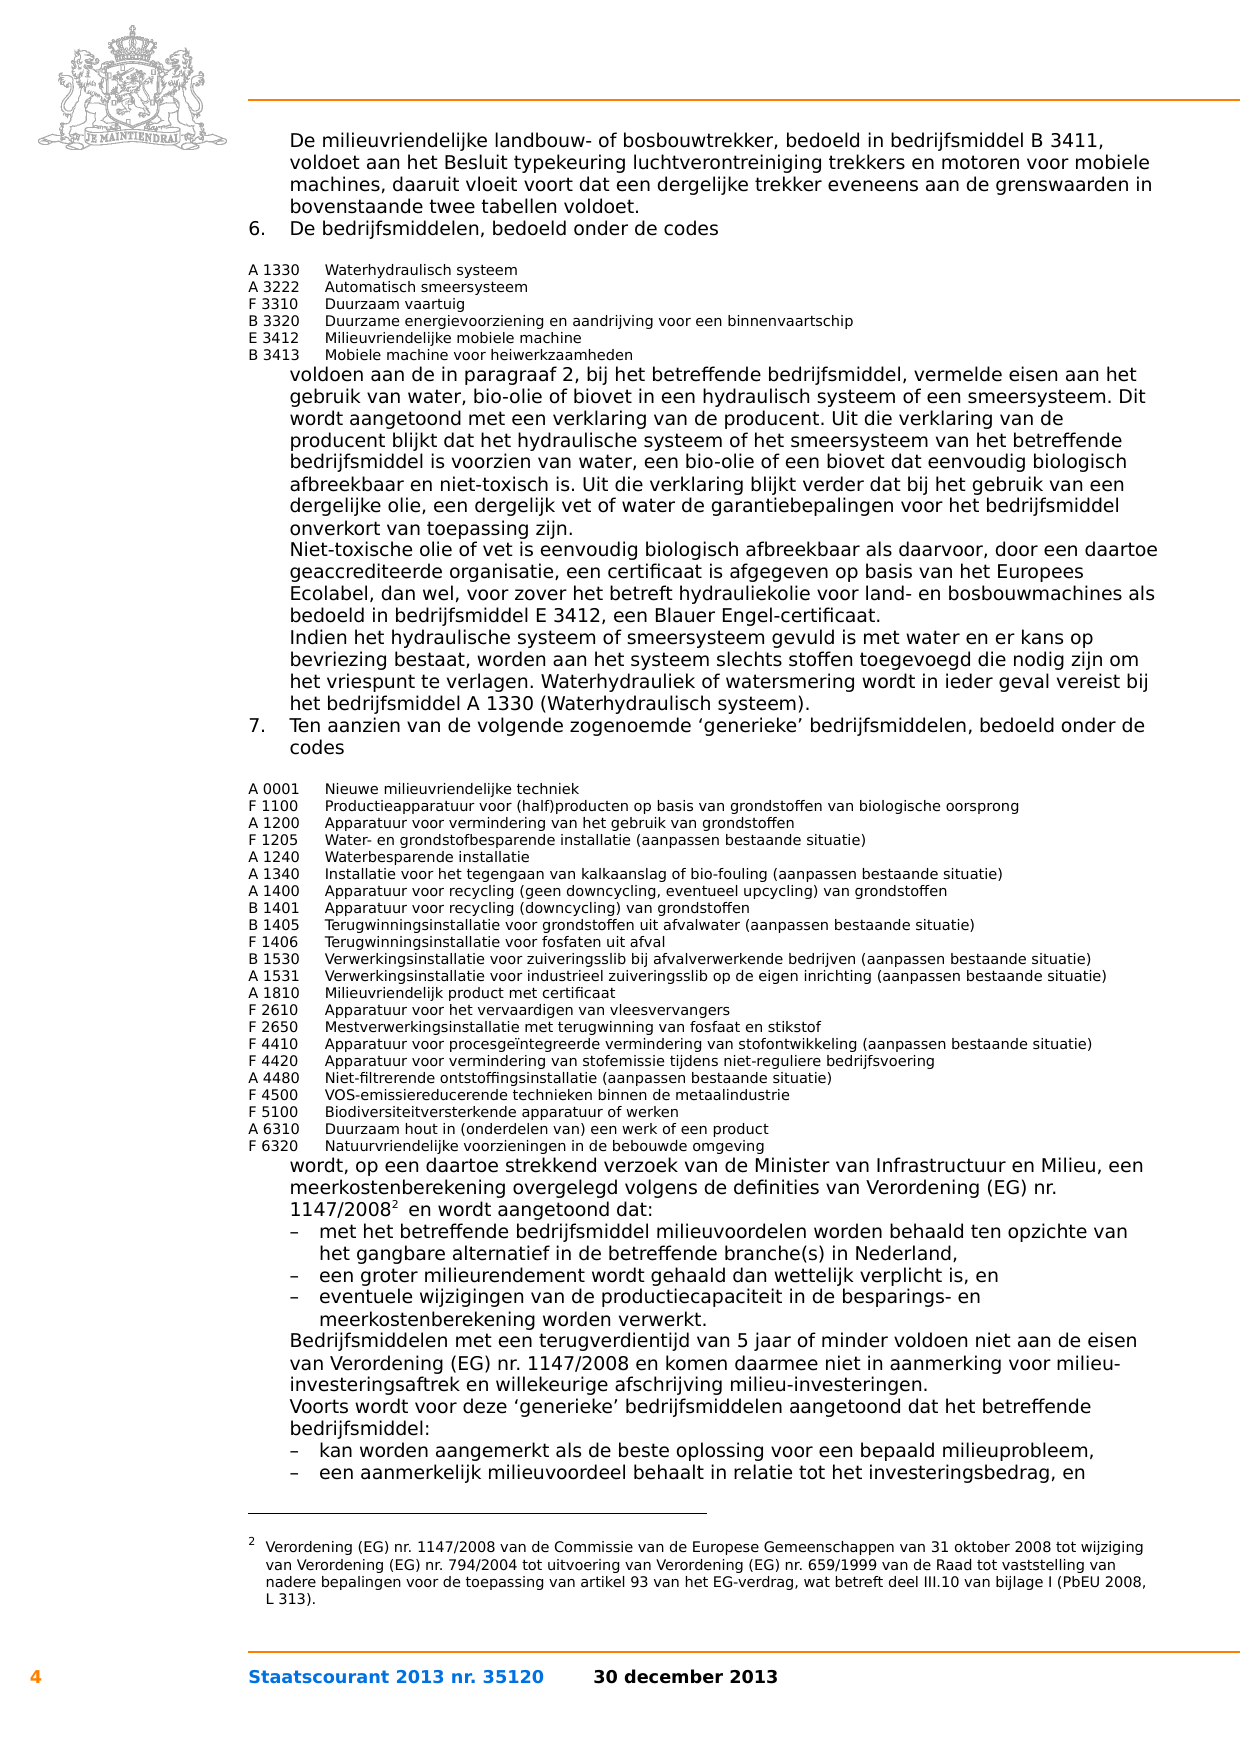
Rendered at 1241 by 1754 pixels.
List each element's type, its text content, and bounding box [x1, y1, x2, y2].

table_cell F 4500 [248, 1087, 319, 1104]
table_cell Duurzaam hout in (onderdelen van) een werk of een product [319, 1121, 1163, 1138]
table_cell A 1240 [248, 849, 319, 866]
table_cell A 6310 [248, 1121, 319, 1138]
table_header A 1330 [248, 262, 319, 279]
table_cell A 1340 [248, 866, 319, 883]
table_cell F 1406 [248, 934, 319, 951]
table_cell E 3412 [248, 330, 319, 347]
table_cell Niet-filtrerende ontstoffingsinstallatie (aanpassen bestaande situatie) [319, 1070, 1163, 1087]
text voldoen aan de in paragraaf 2, bij het betreffende bedrijfsmiddel, vermelde eisen aan het gebruik van water, bio-olie of biovet in een hydraulisch systeem of een smeersysteem. Dit wordt aangetoond met een verklaring van de producent. Uit die verklaring van de producent blijkt dat het hydraulische systeem of het smeersysteem van het betreffende bedrijfsmiddel is voorzien van water, een bio-olie of een biovet dat eenvoudig biologisch afbreekbaar en niet-toxisch is. Uit die verklaring blijkt verder dat bij het gebruik van een dergelijke olie, een dergelijk vet of water de garantiebepalingen voor het bedrijfsmiddel onverkort van toepassing zijn. [289, 363, 1163, 539]
text 6. De bedrijfsmiddelen, bedoeld onder de codes [248, 218, 1163, 240]
table_cell B 1530 [248, 951, 319, 968]
text Verordening (EG) nr. 1147/2008 van de Commissie van de Europese Gemeenschappen van 31 oktober 2008 tot wijziging van Verordening (EG) nr. 794/2004 tot uitvoering van Verordening (EG) nr. 659/1999 van de Raad tot vaststelling van nadere bepalingen voor de toepassing van artikel 93 van het EG-verdrag, wat betreft deel III.10 van bijlage I (PbEU 2008, L 313). [248, 1535, 1163, 1608]
table_cell F 4420 [248, 1053, 319, 1070]
table_cell F 1205 [248, 832, 319, 849]
text Bedrijfsmiddelen met een terugverdientijd van 5 jaar of minder voldoen niet aan de eisen van Verordening (EG) nr. 1147/2008 en komen daarmee niet in aanmerking voor milieu-investeringsaftrek en willekeurige afschrijving milieu-investeringen. [289, 1330, 1163, 1396]
table_cell Water- en grondstofbesparende installatie (aanpassen bestaande situatie) [319, 832, 1163, 849]
table_cell Verwerkingsinstallatie voor zuiveringsslib bij afvalverwerkende bedrijven (aanpassen bestaande situatie) [319, 951, 1163, 968]
table_cell Automatisch smeersysteem [319, 279, 1163, 296]
table_cell Mestverwerkingsinstallatie met terugwinning van fosfaat en stikstof [319, 1019, 1163, 1036]
table_cell A 1531 [248, 968, 319, 985]
table_cell F 3310 [248, 296, 319, 313]
table_cell F 2650 [248, 1019, 319, 1036]
table_cell Duurzaam vaartuig [319, 296, 1163, 313]
text Indien het hydraulische systeem of smeersysteem gevuld is met water en er kans op bevriezing bestaat, worden aan het systeem slechts stoffen toegevoegd die nodig zijn om het vriespunt te verlagen. Waterhydrauliek of watersmering wordt in ieder geval vereist bij het bedrijfsmiddel A 1330 (Waterhydraulisch systeem). [289, 627, 1163, 715]
table_cell VOS-emissiereducerende technieken binnen de metaalindustrie [319, 1087, 1163, 1104]
table_cell Verwerkingsinstallatie voor industrieel zuiveringsslib op de eigen inrichting (aanpassen bestaande situatie) [319, 968, 1163, 985]
table_cell Milieuvriendelijk product met certificaat [319, 985, 1163, 1002]
table_cell F 4410 [248, 1036, 319, 1053]
text Niet-toxische olie of vet is eenvoudig biologisch afbreekbaar als daarvoor, door een daartoe geaccrediteerde organisatie, een certificaat is afgegeven op basis van het Europees Ecolabel, dan wel, voor zover het betreft hydrauliekolie voor land- en bosbouwmachines als bedoeld in bedrijfsmiddel E 3412, een Blauer Engel-certificaat. [289, 539, 1163, 627]
table_cell Mobiele machine voor heiwerkzaamheden [319, 347, 1163, 363]
text – eventuele wijzigingen van de productiecapaciteit in de besparings- en meerkostenberekening worden verwerkt. [289, 1286, 1163, 1330]
table_cell F 2610 [248, 1002, 319, 1019]
table_cell Milieuvriendelijke mobiele machine [319, 330, 1163, 347]
text – een aanmerkelijk milieuvoordeel behaalt in relatie tot het investeringsbedrag, en [289, 1462, 1163, 1484]
table_cell B 1405 [248, 917, 319, 934]
table_cell Apparatuur voor vermindering van het gebruik van grondstoffen [319, 815, 1163, 832]
table_cell Terugwinningsinstallatie voor grondstoffen uit afvalwater (aanpassen bestaande situatie) [319, 917, 1163, 934]
table_cell A 4480 [248, 1070, 319, 1087]
table_cell B 1401 [248, 900, 319, 917]
table_cell F 6320 [248, 1138, 319, 1154]
table_cell Productieapparatuur voor (half)producten op basis van grondstoffen van biologische oorsprong [319, 798, 1163, 815]
table_cell Duurzame energievoorziening en aandrijving voor een binnenvaartschip [319, 313, 1163, 329]
table_cell Apparatuur voor het vervaardigen van vleesvervangers [319, 1002, 1163, 1019]
table_cell F 5100 [248, 1104, 319, 1121]
table_cell A 1200 [248, 815, 319, 832]
table_cell Waterbesparende installatie [319, 849, 1163, 866]
table_cell Biodiversiteitversterkende apparatuur of werken [319, 1104, 1163, 1121]
table_cell Terugwinningsinstallatie voor fosfaten uit afval [319, 934, 1163, 951]
text Voorts wordt voor deze ‘generieke’ bedrijfsmiddelen aangetoond dat het betreffende bedrijfsmiddel: [289, 1396, 1163, 1440]
table_cell Apparatuur voor recycling (geen downcycling, eventueel upcycling) van grondstoffen [319, 883, 1163, 900]
text wordt, op een daartoe strekkend verzoek van de Minister van Infrastructuur en Milieu, een meerkostenberekening overgelegd volgens de definities van Verordening (EG) nr. 1147/2008 en wordt aangetoond dat: [289, 1154, 1163, 1221]
table_cell Installatie voor het tegengaan van kalkaanslag of bio-fouling (aanpassen bestaande situatie) [319, 866, 1163, 883]
text – een groter milieurendement wordt gehaald dan wettelijk verplicht is, en [289, 1264, 1163, 1286]
table_header Nieuwe milieuvriendelijke techniek [319, 781, 1163, 798]
text De milieuvriendelijke landbouw- of bosbouwtrekker, bedoeld in bedrijfsmiddel B 3411, voldoet aan het Besluit typekeuring luchtverontreiniging trekkers en motoren voor mobiele machines, daaruit vloeit voort dat een dergelijke trekker eveneens aan de grenswaarden in bovenstaande twee tabellen voldoet. [289, 130, 1163, 218]
text – kan worden aangemerkt als de beste oplossing voor een bepaald milieuprobleem, [289, 1440, 1163, 1462]
table_cell A 1810 [248, 985, 319, 1002]
table_cell A 3222 [248, 279, 319, 296]
table_cell B 3413 [248, 347, 319, 363]
text – met het betreffende bedrijfsmiddel milieuvoordelen worden behaald ten opzichte van het gangbare alternatief in de betreffende branche(s) in Nederland, [289, 1221, 1163, 1264]
table_cell F 1100 [248, 798, 319, 815]
text 7. Ten aanzien van de volgende zogenoemde ‘generieke’ bedrijfsmiddelen, bedoeld onder de codes [248, 715, 1163, 759]
table_header Waterhydraulisch systeem [319, 262, 1163, 279]
table_cell Apparatuur voor vermindering van stofemissie tijdens niet-reguliere bedrijfsvoering [319, 1053, 1163, 1070]
picture [38, 25, 227, 150]
table_cell Apparatuur voor recycling (downcycling) van grondstoffen [319, 900, 1163, 917]
table_cell Apparatuur voor procesgeïntegreerde vermindering van stofontwikkeling (aanpassen bestaande situatie) [319, 1036, 1163, 1053]
table_cell B 3320 [248, 313, 319, 329]
table_header A 0001 [248, 781, 319, 798]
table_cell A 1400 [248, 883, 319, 900]
table_cell Natuurvriendelijke voorzieningen in de bebouwde omgeving [319, 1138, 1163, 1154]
